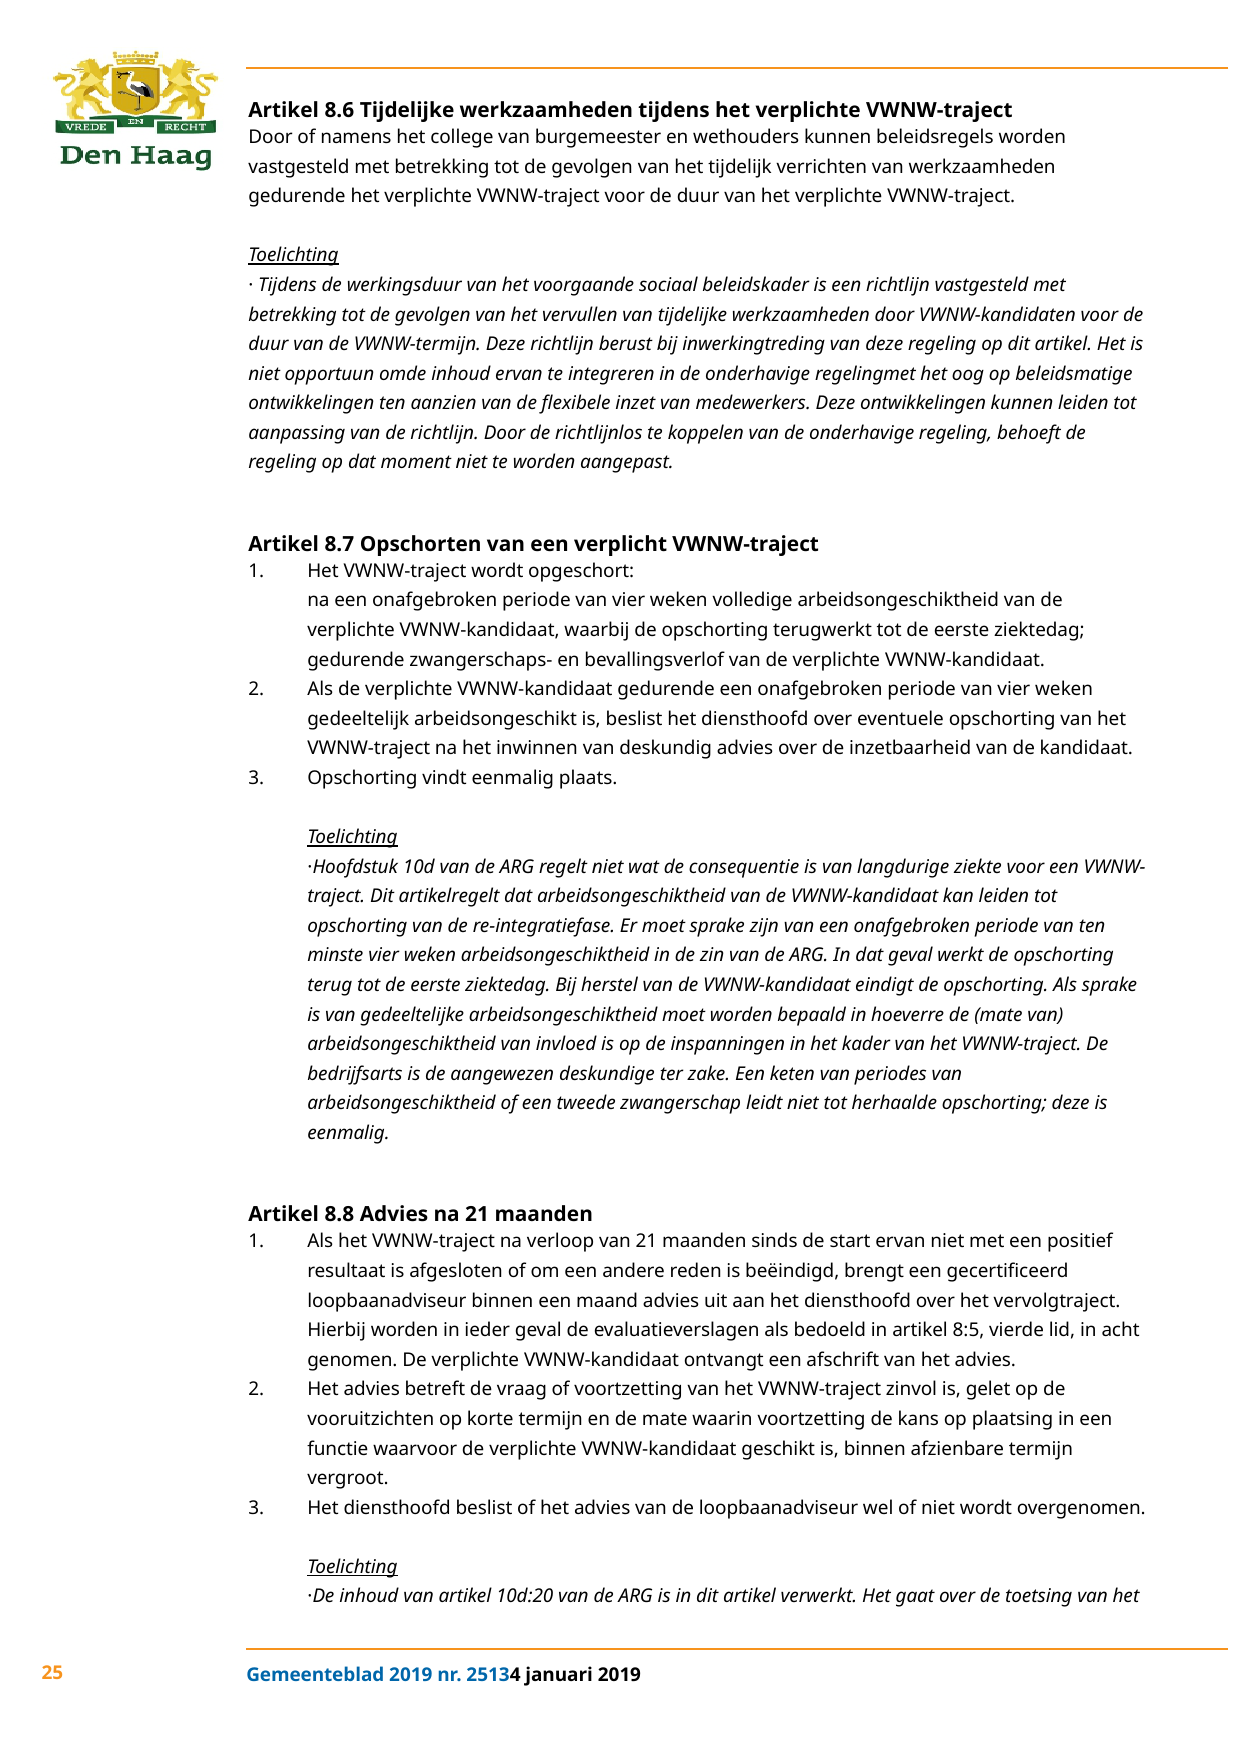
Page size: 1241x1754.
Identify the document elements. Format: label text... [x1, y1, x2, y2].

list ·Hoofdstuk 10d van de ARG regelt niet wat de consequentie is van langdurige ziekte voor een VWNW-traject. Dit artikelregelt dat arbeidsongeschiktheid van de VWNW-kandidaat kan leiden tot opschorting van de re-integratiefase. Er moet sprake zijn van een onafgebroken periode van ten minste vier weken arbeidsongeschiktheid in de zin van de ARG. In dat geval werkt de opschorting terug tot de eerste ziektedag. Bij herstel van de VWNW-kandidaat eindigt de opschorting. Als sprake is van gedeeltelijke arbeidsongeschiktheid moet worden bepaald in hoeverre de (mate van) arbeidsongeschiktheid van invloed is op de inspanningen in het kader van het VWNW-traject. De bedrijfsarts is de aangewezen deskundige ter zake. Een keten van periodes van arbeidsongeschiktheid of een tweede zwangerschap leidt niet tot herhaalde opschorting; deze is eenmalig. [248, 853, 1152, 1145]
list Het advies betreft de vraag of voortzetting van het VWNW-traject zinvol is, gelet op de vooruitzichten op korte termijn en de mate waarin voortzetting de kans op plaatsing in een functie waarvoor de verplichte VWNW-kandidaat geschikt is, binnen afzienbare termijn vergroot. [248, 1376, 1152, 1490]
text Artikel 8.8 Advies na 21 maanden [248, 1199, 1152, 1228]
text Door of namens het college van burgemeester en wethouders kunnen beleidsregels worden vastgesteld met betrekking tot de gevolgen van het tijdelijk verrichten van werkzaamheden gedurende het verplichte VWNW-traject voor de duur van het verplichte VWNW-traject. [248, 123, 1152, 208]
list Als de verplichte VWNW-kandidaat gedurende een onafgebroken periode van vier weken gedeeltelijk arbeidsongeschikt is, beslist het diensthoofd over eventuele opschorting van het VWNW-traject na het inwinnen van deskundig advies over de inzetbaarheid van de kandidaat. [248, 675, 1152, 760]
text Toelichting [248, 242, 1152, 267]
picture [41, 47, 231, 172]
text Artikel 8.6 Tijdelijke werkzaamheden tijdens het verplichte VWNW-traject [248, 95, 1152, 123]
list Toelichting [248, 1553, 1152, 1579]
list Het VWNW-traject wordt opgeschort: [248, 557, 1152, 583]
list na een onafgebroken periode van vier weken volledige arbeidsongeschiktheid van de verplichte VWNW-kandidaat, waarbij de opschorting terugwerkt tot de eerste ziektedag; [248, 587, 1152, 642]
list Het diensthoofd beslist of het advies van de loopbaanadviseur wel of niet wordt overgenomen. [248, 1494, 1152, 1519]
list gedurende zwangerschaps- en bevallingsverlof van de verplichte VWNW-kandidaat. [248, 646, 1152, 672]
list Toelichting [248, 823, 1152, 849]
list Als het VWNW-traject na verloop van 21 maanden sinds de start ervan niet met een positief resultaat is afgesloten of om een andere reden is beëindigd, brengt een gecertificeerd loopbaanadviseur binnen een maand advies uit aan het diensthoofd over het vervolgtraject. Hierbij worden in ieder geval de evaluatieverslagen als bedoeld in artikel 8:5, vierde lid, in acht genomen. De verplichte VWNW-kandidaat ontvangt een afschrift van het advies. [248, 1228, 1152, 1372]
text Artikel 8.7 Opschorten van een verplicht VWNW-traject [248, 529, 1152, 557]
list ·De inhoud van artikel 10d:20 van de ARG is in dit artikel verwerkt. Het gaat over de toetsing van het [248, 1583, 1152, 1608]
list Opschorting vindt eenmalig plaats. [248, 764, 1152, 790]
text · Tijdens de werkingsduur van het voorgaande sociaal beleidskader is een richtlijn vastgesteld met betrekking tot de gevolgen van het vervullen van tijdelijke werkzaamheden door VWNW-kandidaten voor de duur van de VWNW-termijn. Deze richtlijn berust bij inwerkingtreding van deze regeling op dit artikel. Het is niet opportuun omde inhoud ervan te integreren in de onderhavige regelingmet het oog op beleidsmatige ontwikkelingen ten aanzien van de flexibele inzet van medewerkers. Deze ontwikkelingen kunnen leiden tot aanpassing van de richtlijn. Door de richtlijnlos te koppelen van de onderhavige regeling, behoeft de regeling op dat moment niet te worden aangepast. [248, 271, 1152, 474]
